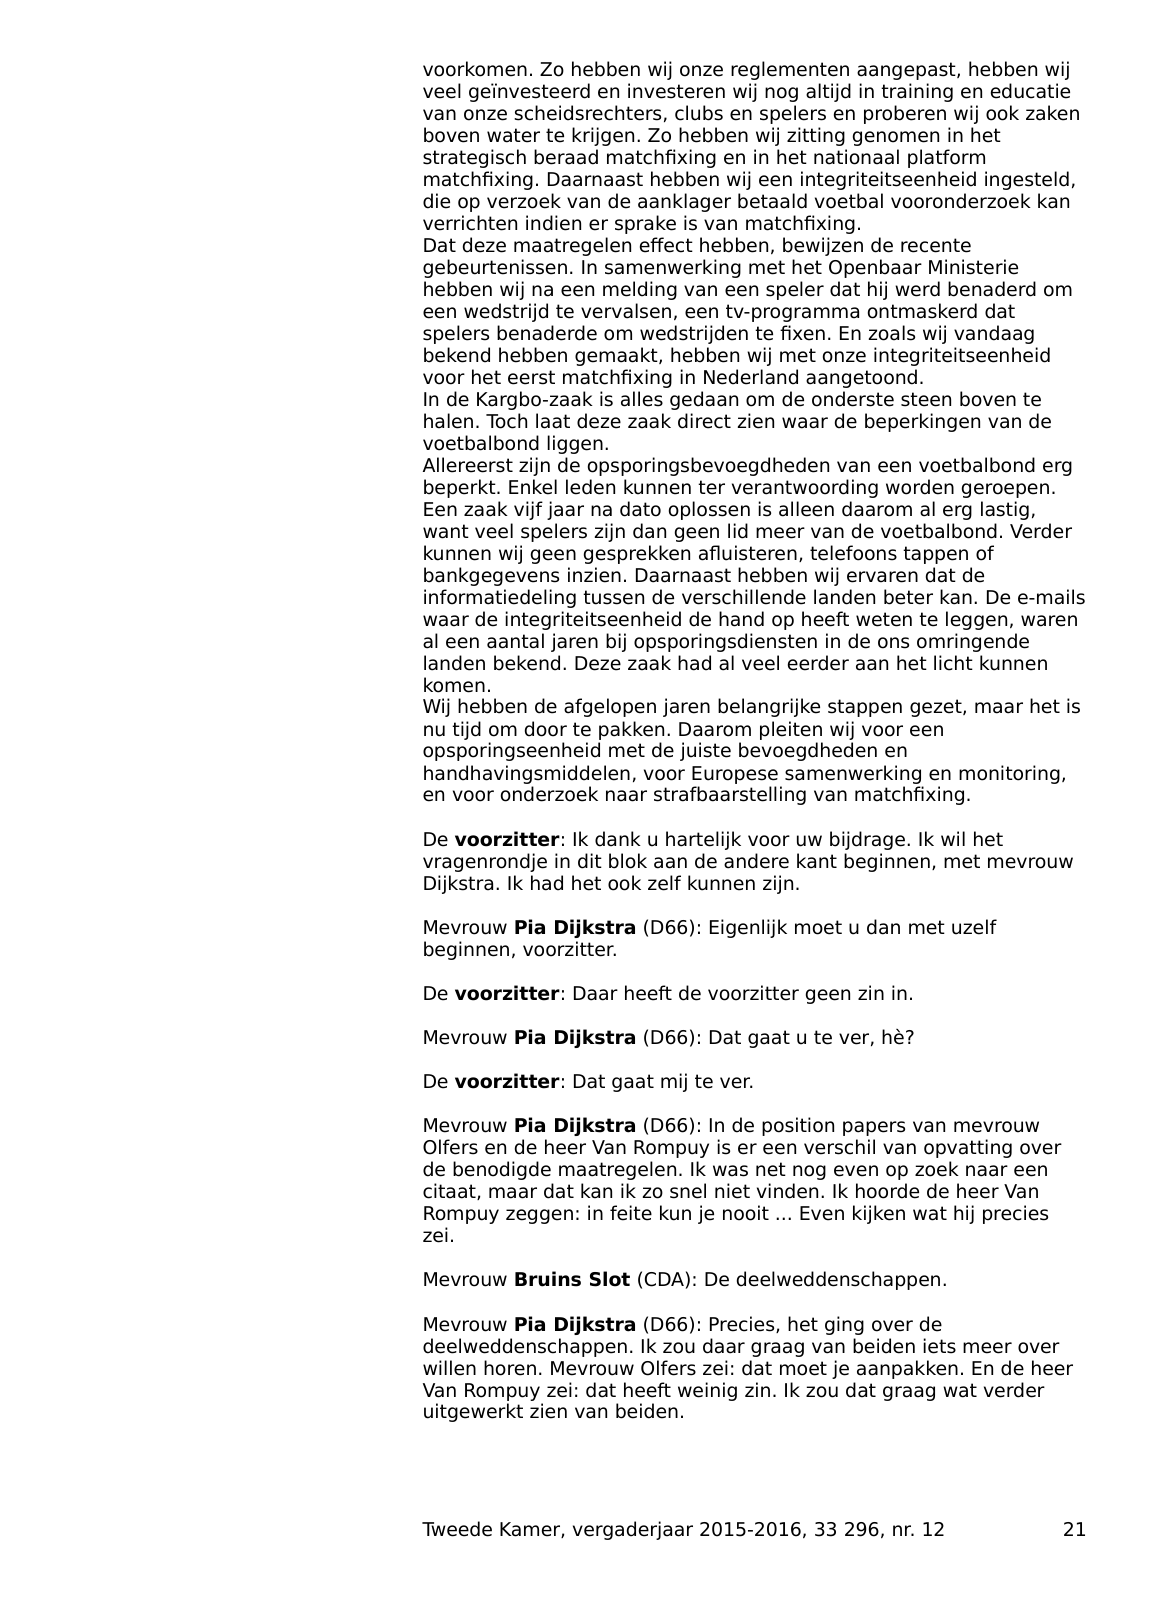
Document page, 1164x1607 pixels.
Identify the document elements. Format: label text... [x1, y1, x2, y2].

text De voorzitter: Dat gaat mij te ver. [422, 1071, 1087, 1093]
text Mevrouw Pia Dijkstra (D66): In de position papers van mevrouw Olfers en de heer Van Rompuy is er een verschil van opvatting over de benodigde maatregelen. Ik was net nog even op zoek naar een citaat, maar dat kan ik zo snel niet vinden. Ik hoorde de heer Van Rompuy zeggen: in feite kun je nooit ... Even kijken wat hij precies zei. [422, 1115, 1087, 1247]
text De voorzitter: Daar heeft de voorzitter geen zin in. [422, 983, 1087, 1005]
text Mevrouw Pia Dijkstra (D66): Dat gaat u te ver, hè? [422, 1027, 1087, 1049]
text Mevrouw Pia Dijkstra (D66): Eigenlijk moet u dan met uzelf beginnen, voorzitter. [422, 917, 1087, 961]
text Mevrouw Bruins Slot (CDA): De deelweddenschappen. [422, 1269, 1087, 1291]
text voorkomen. Zo hebben wij onze reglementen aangepast, hebben wij veel geïnvesteerd en investeren wij nog altijd in training en educatie van onze scheidsrechters, clubs en spelers en proberen wij ook zaken boven water te krijgen. Zo hebben wij zitting genomen in het strategisch beraad matchfixing en in het nationaal platform matchfixing. Daarnaast hebben wij een integriteitseenheid ingesteld, die op verzoek van de aanklager betaald voetbal vooronderzoek kan verrichten indien er sprake is van matchfixing. [422, 59, 1087, 235]
text Dat deze maatregelen effect hebben, bewijzen de recente gebeurtenissen. In samenwerking met het Openbaar Ministerie hebben wij na een melding van een speler dat hij werd benaderd om een wedstrijd te vervalsen, een tv-programma ontmaskerd dat spelers benaderde om wedstrijden te fixen. En zoals wij vandaag bekend hebben gemaakt, hebben wij met onze integriteitseenheid voor het eerst matchfixing in Nederland aangetoond. [422, 235, 1087, 389]
text In de Kargbo-zaak is alles gedaan om de onderste steen boven te halen. Toch laat deze zaak direct zien waar de beperkingen van de voetbalbond liggen. [422, 389, 1087, 455]
text Mevrouw Pia Dijkstra (D66): Precies, het ging over de deelweddenschappen. Ik zou daar graag van beiden iets meer over willen horen. Mevrouw Olfers zei: dat moet je aanpakken. En de heer Van Rompuy zei: dat heeft weinig zin. Ik zou dat graag wat verder uitgewerkt zien van beiden. [422, 1313, 1087, 1423]
text Wij hebben de afgelopen jaren belangrijke stappen gezet, maar het is nu tijd om door te pakken. Daarom pleiten wij voor een opsporingseenheid met de juiste bevoegdheden en handhavingsmiddelen, voor Europese samenwerking en monitoring, en voor onderzoek naar strafbaarstelling van matchfixing. [422, 696, 1087, 806]
text Allereerst zijn de opsporingsbevoegdheden van een voetbalbond erg beperkt. Enkel leden kunnen ter verantwoording worden geroepen. Een zaak vijf jaar na dato oplossen is alleen daarom al erg lastig, want veel spelers zijn dan geen lid meer van de voetbalbond. Verder kunnen wij geen gesprekken afluisteren, telefoons tappen of bankgegevens inzien. Daarnaast hebben wij ervaren dat de informatiedeling tussen de verschillende landen beter kan. De e-mails waar de integriteitseenheid de hand op heeft weten te leggen, waren al een aantal jaren bij opsporingsdiensten in de ons omringende landen bekend. Deze zaak had al veel eerder aan het licht kunnen komen. [422, 455, 1087, 696]
text De voorzitter: Ik dank u hartelijk voor uw bijdrage. Ik wil het vragenrondje in dit blok aan de andere kant beginnen, met mevrouw Dijkstra. Ik had het ook zelf kunnen zijn. [422, 828, 1087, 894]
